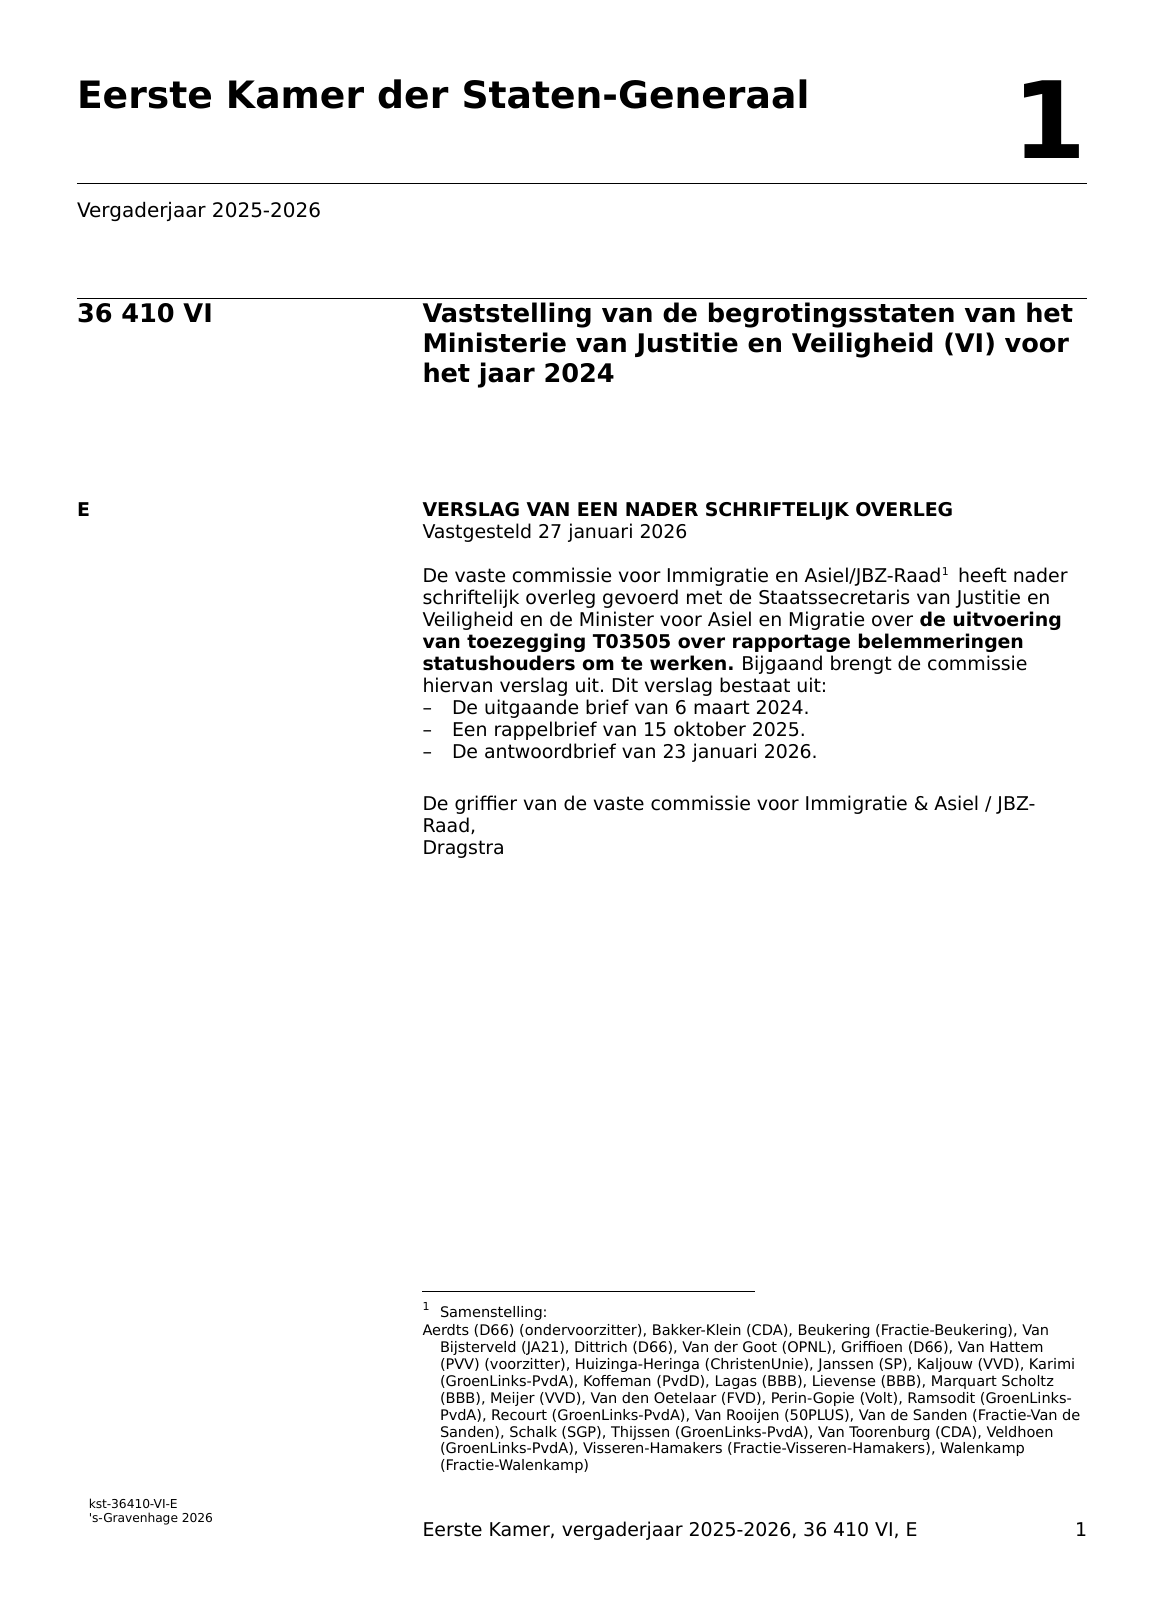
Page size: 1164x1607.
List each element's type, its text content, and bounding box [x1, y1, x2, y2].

subtitle 36 410 VI Vaststelling van de begrotingsstaten van het Ministerie van Justitie en Veiligheid (VI) voor het jaar 2024 [77, 299, 1087, 388]
text kst-36410-VI-E [88, 1497, 323, 1511]
text Aerdts (D66) (ondervoorzitter), Bakker-Klein (CDA), Beukering (Fractie-Beukering), Van Bijsterveld (JA21), Dittrich (D66), Van der Goot (OPNL), Griffioen (D66), Van Hattem (PVV) (voorzitter), Huizinga-Heringa (ChristenUnie), Janssen (SP), Kaljouw (VVD), Karimi (GroenLinks-PvdA), Koffeman (PvdD), Lagas (BBB), Lievense (BBB), Marquart Scholtz (BBB), Meijer (VVD), Van den Oetelaar (FVD), Perin-Gopie (Volt), Ramsodit (GroenLinks-PvdA), Recourt (GroenLinks-PvdA), Van Rooijen (50PLUS), Van de Sanden (Fractie-Van de Sanden), Schalk (SGP), Thijssen (GroenLinks-PvdA), Van Toorenburg (CDA), Veldhoen (GroenLinks-PvdA), Visseren-Hamakers (Fractie-Visseren-Hamakers), Walenkamp (Fractie-Walenkamp) [422, 1322, 1087, 1474]
text – Een rappelbrief van 15 oktober 2025. [422, 719, 1087, 741]
subtitle E VERSLAG VAN EEN NADER SCHRIFTELIJK OVERLEG [77, 499, 1087, 521]
text 's-Gravenhage 2026 [88, 1511, 323, 1525]
table_header Eerste Kamer der Staten-Generaal [77, 59, 886, 183]
text De griffier van de vaste commissie voor Immigratie & Asiel / JBZ-Raad, Dragstra [422, 793, 1087, 859]
text – De uitgaande brief van 6 maart 2024. [422, 697, 1087, 719]
table_header 1 [886, 59, 1087, 183]
text Samenstelling: [422, 1300, 1087, 1322]
text De vaste commissie voor Immigratie en Asiel/JBZ-Raad heeft nader schriftelijk overleg gevoerd met de Staatssecretaris van Justitie en Veiligheid en de Minister voor Asiel en Migratie over de uitvoering van toezegging T03505 over rapportage belemmeringen statushouders om te werken. Bijgaand brengt de commissie hiervan verslag uit. Dit verslag bestaat uit: [422, 565, 1087, 697]
table_cell Vergaderjaar 2025-2026 [77, 184, 1087, 298]
text – De antwoordbrief van 23 januari 2026. [422, 741, 1087, 763]
text Vastgesteld 27 januari 2026 [422, 521, 1087, 543]
